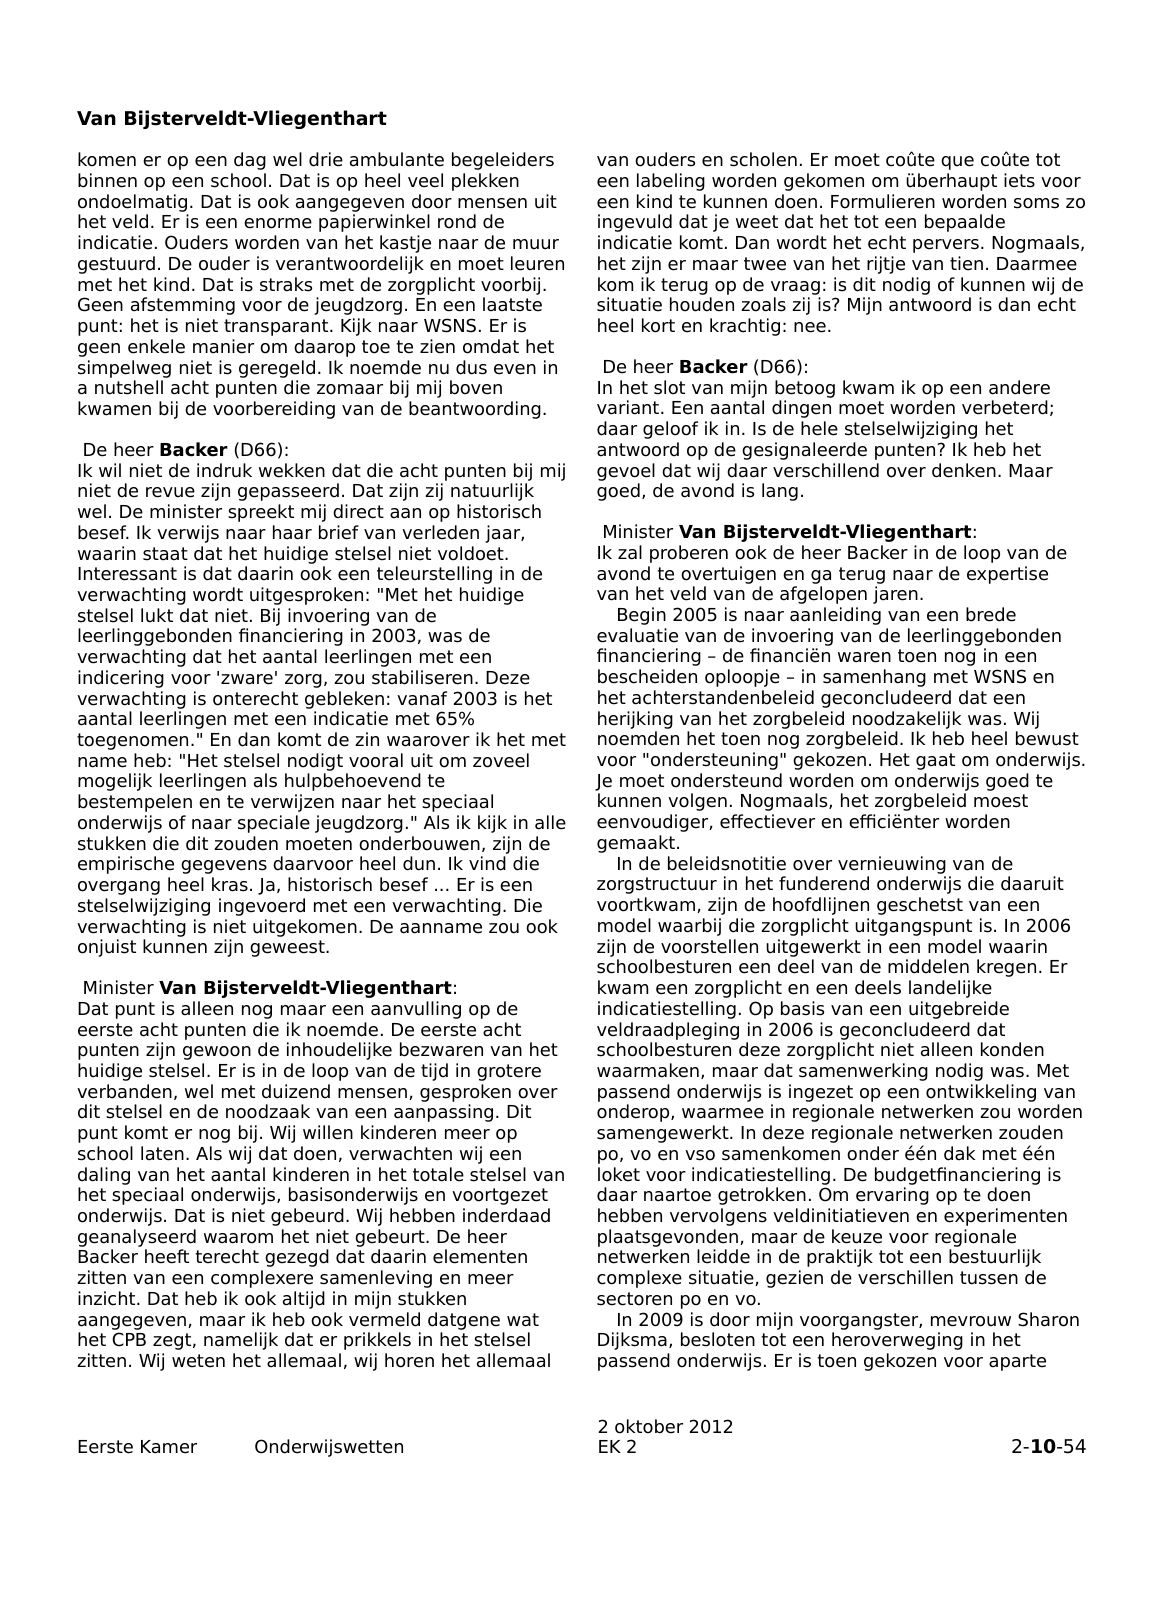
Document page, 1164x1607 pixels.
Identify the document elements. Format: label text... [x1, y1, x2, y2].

text In 2009 is door mijn voorgangster, mevrouw Sharon Dijksma, besloten tot een heroverweging in het passend onderwijs. Er is toen gekozen voor aparte [596, 1309, 1087, 1372]
text komen er op een dag wel drie ambulante begeleiders binnen op een school. Dat is op heel veel plekken ondoelmatig. Dat is ook aangegeven door mensen uit het veld. Er is een enorme papierwinkel rond de indicatie. Ouders worden van het kastje naar de muur gestuurd. De ouder is verantwoordelijk en moet leuren met het kind. Dat is straks met de zorgplicht voorbij. Geen afstemming voor de jeugdzorg. En een laatste punt: het is niet transparant. Kijk naar WSNS. Er is geen enkele manier om daarop toe te zien omdat het simpelweg niet is geregeld. Ik noemde nu dus even in a nutshell acht punten die zomaar bij mij boven kwamen bij de voorbereiding van de beantwoording. [77, 150, 567, 420]
text van ouders en scholen. Er moet coûte que coûte tot een labeling worden gekomen om überhaupt iets voor een kind te kunnen doen. Formulieren worden soms zo ingevuld dat je weet dat het tot een bepaalde indicatie komt. Dan wordt het echt pervers. Nogmaals, het zijn er maar twee van het rijtje van tien. Daarmee kom ik terug op de vraag: is dit nodig of kunnen wij de situatie houden zoals zij is? Mijn antwoord is dan echt heel kort en krachtig: nee. [596, 150, 1087, 337]
text De heer Backer (D66): [77, 440, 567, 460]
text Ik wil niet de indruk wekken dat die acht punten bij mij niet de revue zijn gepasseerd. Dat zijn zij natuurlijk wel. De minister spreekt mij direct aan op historisch besef. Ik verwijs naar haar brief van verleden jaar, waarin staat dat het huidige stelsel niet voldoet. Interessant is dat daarin ook een teleurstelling in de verwachting wordt uitgesproken: "Met het huidige stelsel lukt dat niet. Bij invoering van de leerlinggebonden financiering in 2003, was de verwachting dat het aantal leerlingen met een indicering voor 'zware' zorg, zou stabiliseren. Deze verwachting is onterecht gebleken: vanaf 2003 is het aantal leerlingen met een indicatie met 65% toegenomen." En dan komt de zin waarover ik het met name heb: "Het stelsel nodigt vooral uit om zoveel mogelijk leerlingen als hulpbehoevend te bestempelen en te verwijzen naar het speciaal onderwijs of naar speciale jeugdzorg." Als ik kijk in alle stukken die dit zouden moeten onderbouwen, zijn de empirische gegevens daarvoor heel dun. Ik vind die overgang heel kras. Ja, historisch besef ... Er is een stelselwijziging ingevoerd met een verwachting. Die verwachting is niet uitgekomen. De aanname zou ook onjuist kunnen zijn geweest. [77, 460, 567, 958]
text Minister Van Bijsterveldt-Vliegenthart: [77, 978, 567, 999]
text Ik zal proberen ook de heer Backer in de loop van de avond te overtuigen en ga terug naar de expertise van het veld van de afgelopen jaren. [596, 543, 1087, 605]
text Dat punt is alleen nog maar een aanvulling op de eerste acht punten die ik noemde. De eerste acht punten zijn gewoon de inhoudelijke bezwaren van het huidige stelsel. Er is in de loop van de tijd in grotere verbanden, wel met duizend mensen, gesproken over dit stelsel en de noodzaak van een aanpassing. Dit punt komt er nog bij. Wij willen kinderen meer op school laten. Als wij dat doen, verwachten wij een daling van het aantal kinderen in het totale stelsel van het speciaal onderwijs, basisonderwijs en voortgezet onderwijs. Dat is niet gebeurd. Wij hebben inderdaad geanalyseerd waarom het niet gebeurt. De heer Backer heeft terecht gezegd dat daarin elementen zitten van een complexere samenleving en meer inzicht. Dat heb ik ook altijd in mijn stukken aangegeven, maar ik heb ook vermeld datgene wat het CPB zegt, namelijk dat er prikkels in het stelsel zitten. Wij weten het allemaal, wij horen het allemaal [77, 999, 567, 1372]
text De heer Backer (D66): [596, 357, 1087, 377]
text Minister Van Bijsterveldt-Vliegenthart: [596, 522, 1087, 543]
text In de beleidsnotitie over vernieuwing van de zorgstructuur in het funderend onderwijs die daaruit voortkwam, zijn de hoofdlijnen geschetst van een model waarbij die zorgplicht uitgangspunt is. In 2006 zijn de voorstellen uitgewerkt in een model waarin schoolbesturen een deel van de middelen kregen. Er kwam een zorgplicht en een deels landelijke indicatiestelling. Op basis van een uitgebreide veldraadpleging in 2006 is geconcludeerd dat schoolbesturen deze zorgplicht niet alleen konden waarmaken, maar dat samenwerking nodig was. Met passend onderwijs is ingezet op een ontwikkeling van onderop, waarmee in regionale netwerken zou worden samengewerkt. In deze regionale netwerken zouden po, vo en vso samenkomen onder één dak met één loket voor indicatiestelling. De budgetfinanciering is daar naartoe getrokken. Om ervaring op te doen hebben vervolgens veldinitiatieven en experimenten plaatsgevonden, maar de keuze voor regionale netwerken leidde in de praktijk tot een bestuurlijk complexe situatie, gezien de verschillen tussen de sectoren po en vo. [596, 853, 1087, 1309]
text In het slot van mijn betoog kwam ik op een andere variant. Een aantal dingen moet worden verbeterd; daar geloof ik in. Is de hele stelselwijziging het antwoord op de gesignaleerde punten? Ik heb het gevoel dat wij daar verschillend over denken. Maar goed, de avond is lang. [596, 377, 1087, 502]
text Begin 2005 is naar aanleiding van een brede evaluatie van de invoering van de leerlinggebonden financiering – de financiën waren toen nog in een bescheiden oploopje – in samenhang met WSNS en het achterstandenbeleid geconcludeerd dat een herijking van het zorgbeleid noodzakelijk was. Wij noemden het toen nog zorgbeleid. Ik heb heel bewust voor "ondersteuning" gekozen. Het gaat om onderwijs. Je moet ondersteund worden om onderwijs goed te kunnen volgen. Nogmaals, het zorgbeleid moest eenvoudiger, effectiever en efficiënter worden gemaakt. [596, 605, 1087, 853]
